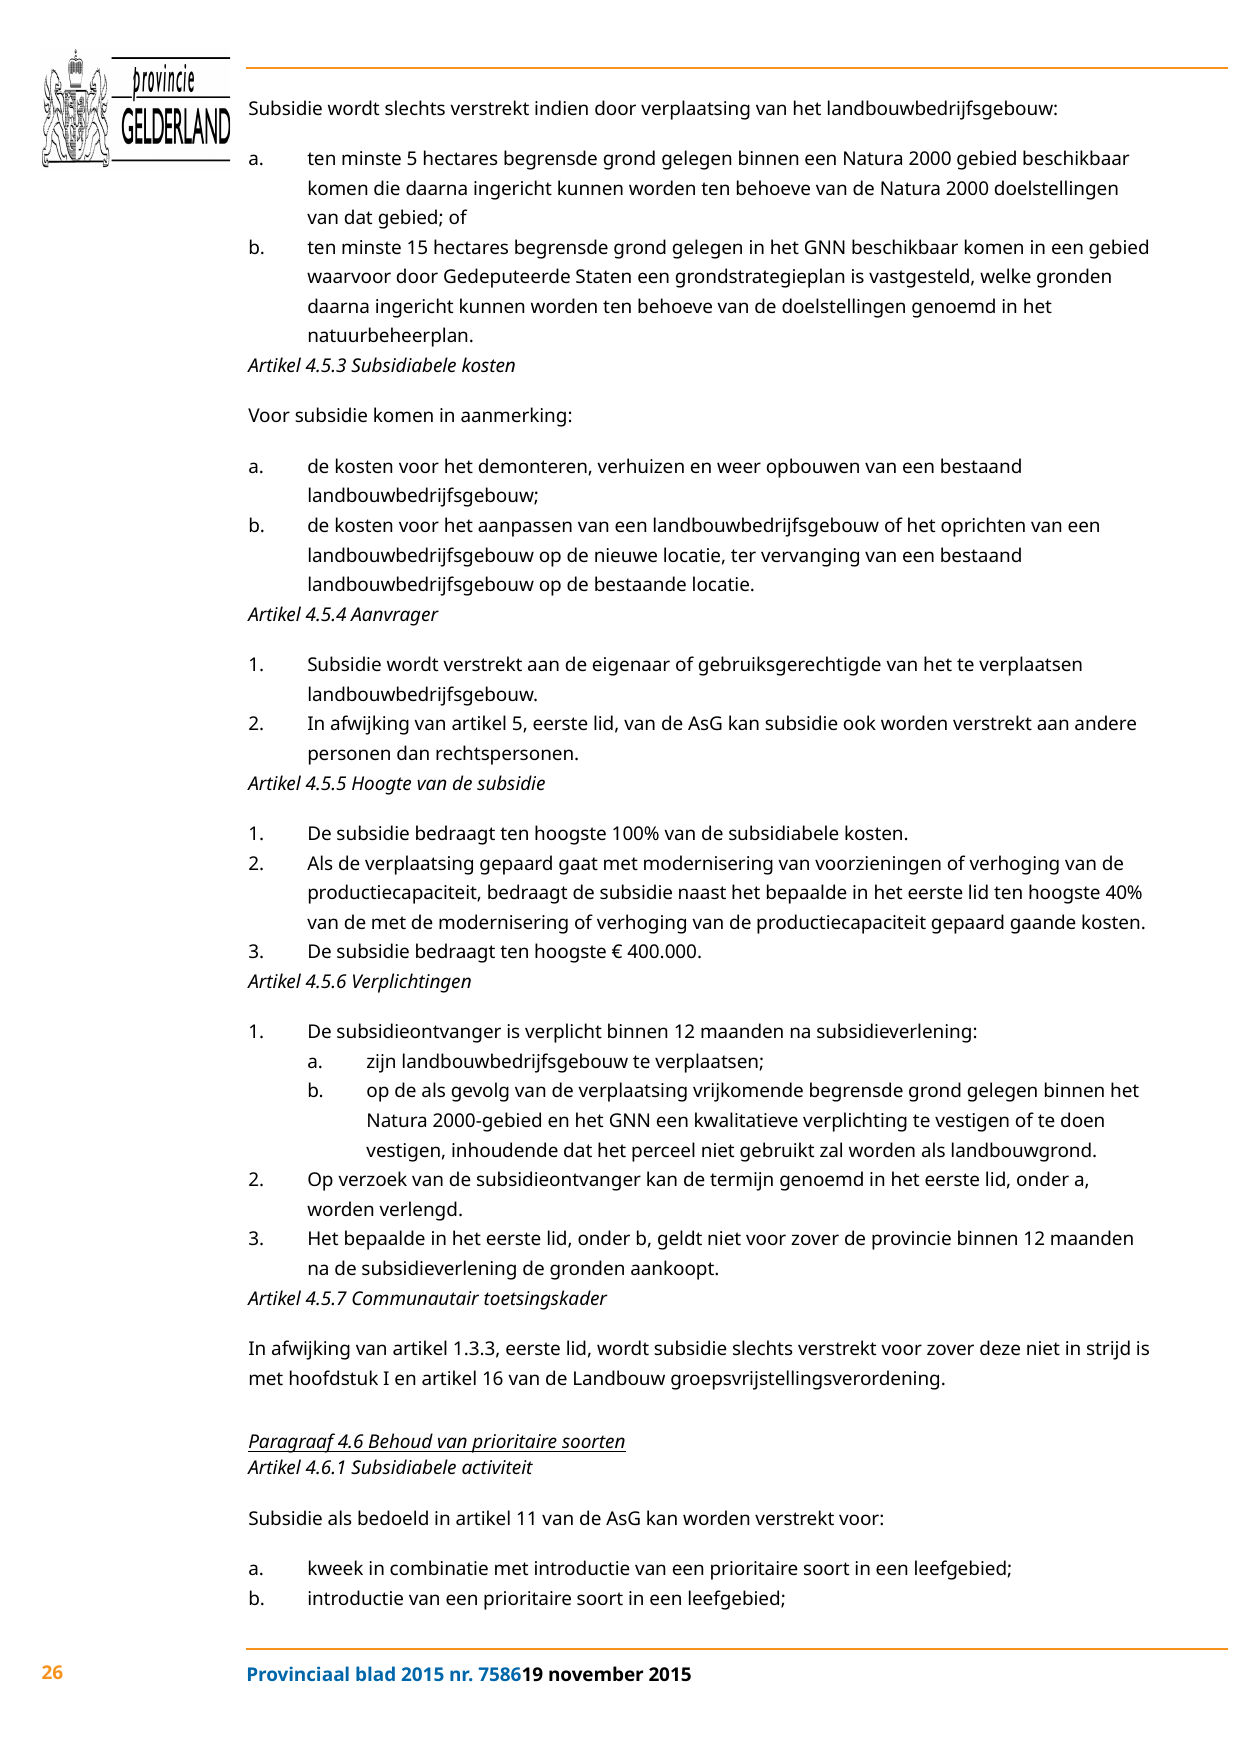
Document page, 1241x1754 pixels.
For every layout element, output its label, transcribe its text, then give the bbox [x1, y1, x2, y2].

list In afwijking van artikel 5, eerste lid, van de AsG kan subsidie ook worden verstrekt aan andere personen dan rechtspersonen. [248, 711, 1152, 766]
picture [41, 47, 231, 172]
text Artikel 4.6.1 Subsidiabele activiteit [248, 1454, 1152, 1480]
text Voor subsidie komen in aanmerking: [248, 403, 1152, 428]
list Subsidie wordt verstrekt aan de eigenaar of gebruiksgerechtigde van het te verplaatsen landbouwbedrijfsgebouw. [248, 651, 1152, 707]
list Als de verplaatsing gepaard gaat met modernisering van voorzieningen of verhoging van de productiecapaciteit, bedraagt de subsidie naast het bepaalde in het eerste lid ten hoogste 40% van de met de modernisering of verhoging van de productiecapaciteit gepaard gaande kosten. [248, 850, 1152, 935]
list zijn landbouwbedrijfsgebouw te verplaatsen; [307, 1048, 1152, 1074]
text Subsidie wordt slechts verstrekt indien door verplaatsing van het landbouwbedrijfsgebouw: [248, 95, 1152, 121]
list kweek in combinatie met introductie van een prioritaire soort in een leefgebied; [248, 1555, 1152, 1581]
list De subsidie bedraagt ten hoogste 100% van de subsidiabele kosten. [248, 820, 1152, 846]
text Artikel 4.5.5 Hoogte van de subsidie [248, 770, 1152, 796]
text Artikel 4.5.4 Aanvrager [248, 601, 1152, 627]
list introductie van een prioritaire soort in een leefgebied; [248, 1585, 1152, 1611]
list De subsidie bedraagt ten hoogste € 400.000. [248, 938, 1152, 964]
list de kosten voor het aanpassen van een landbouwbedrijfsgebouw of het oprichten van een landbouwbedrijfsgebouw op de nieuwe locatie, ter vervanging van een bestaand landbouwbedrijfsgebouw op de bestaande locatie. [248, 512, 1152, 597]
list Op verzoek van de subsidieontvanger kan de termijn genoemd in het eerste lid, onder a, worden verlengd. [248, 1166, 1152, 1222]
list ten minste 15 hectares begrensde grond gelegen in het GNN beschikbaar komen in een gebied waarvoor door Gedeputeerde Staten een grondstrategieplan is vastgesteld, welke gronden daarna ingericht kunnen worden ten behoeve van de doelstellingen genoemd in het natuurbeheerplan. [248, 234, 1152, 348]
list ten minste 5 hectares begrensde grond gelegen binnen een Natura 2000 gebied beschikbaar komen die daarna ingericht kunnen worden ten behoeve van de Natura 2000 doelstellingen van dat gebied; of [248, 145, 1152, 230]
text Artikel 4.5.3 Subsidiabele kosten [248, 352, 1152, 378]
text Subsidie als bedoeld in artikel 11 van de AsG kan worden verstrekt voor: [248, 1505, 1152, 1531]
text Artikel 4.5.7 Communautair toetsingskader [248, 1285, 1152, 1311]
text Paragraaf 4.6 Behoud van prioritaire soorten [248, 1429, 1152, 1454]
list Het bepaalde in het eerste lid, onder b, geldt niet voor zover de provincie binnen 12 maanden na de subsidieverlening de gronden aankoopt. [248, 1226, 1152, 1281]
text In afwijking van artikel 1.3.3, eerste lid, wordt subsidie slechts verstrekt voor zover deze niet in strijd is met hoofdstuk I en artikel 16 van de Landbouw groepsvrijstellingsverordening. [248, 1335, 1152, 1391]
list de kosten voor het demonteren, verhuizen en weer opbouwen van een bestaand landbouwbedrijfsgebouw; [248, 453, 1152, 508]
list De subsidieontvanger is verplicht binnen 12 maanden na subsidieverlening: [248, 1018, 1152, 1044]
list op de als gevolg van de verplaatsing vrijkomende begrensde grond gelegen binnen het Natura 2000-gebied en het GNN een kwalitatieve verplichting te vestigen of te doen vestigen, inhoudende dat het perceel niet gebruikt zal worden als landbouwgrond. [307, 1078, 1152, 1163]
text Artikel 4.5.6 Verplichtingen [248, 968, 1152, 994]
